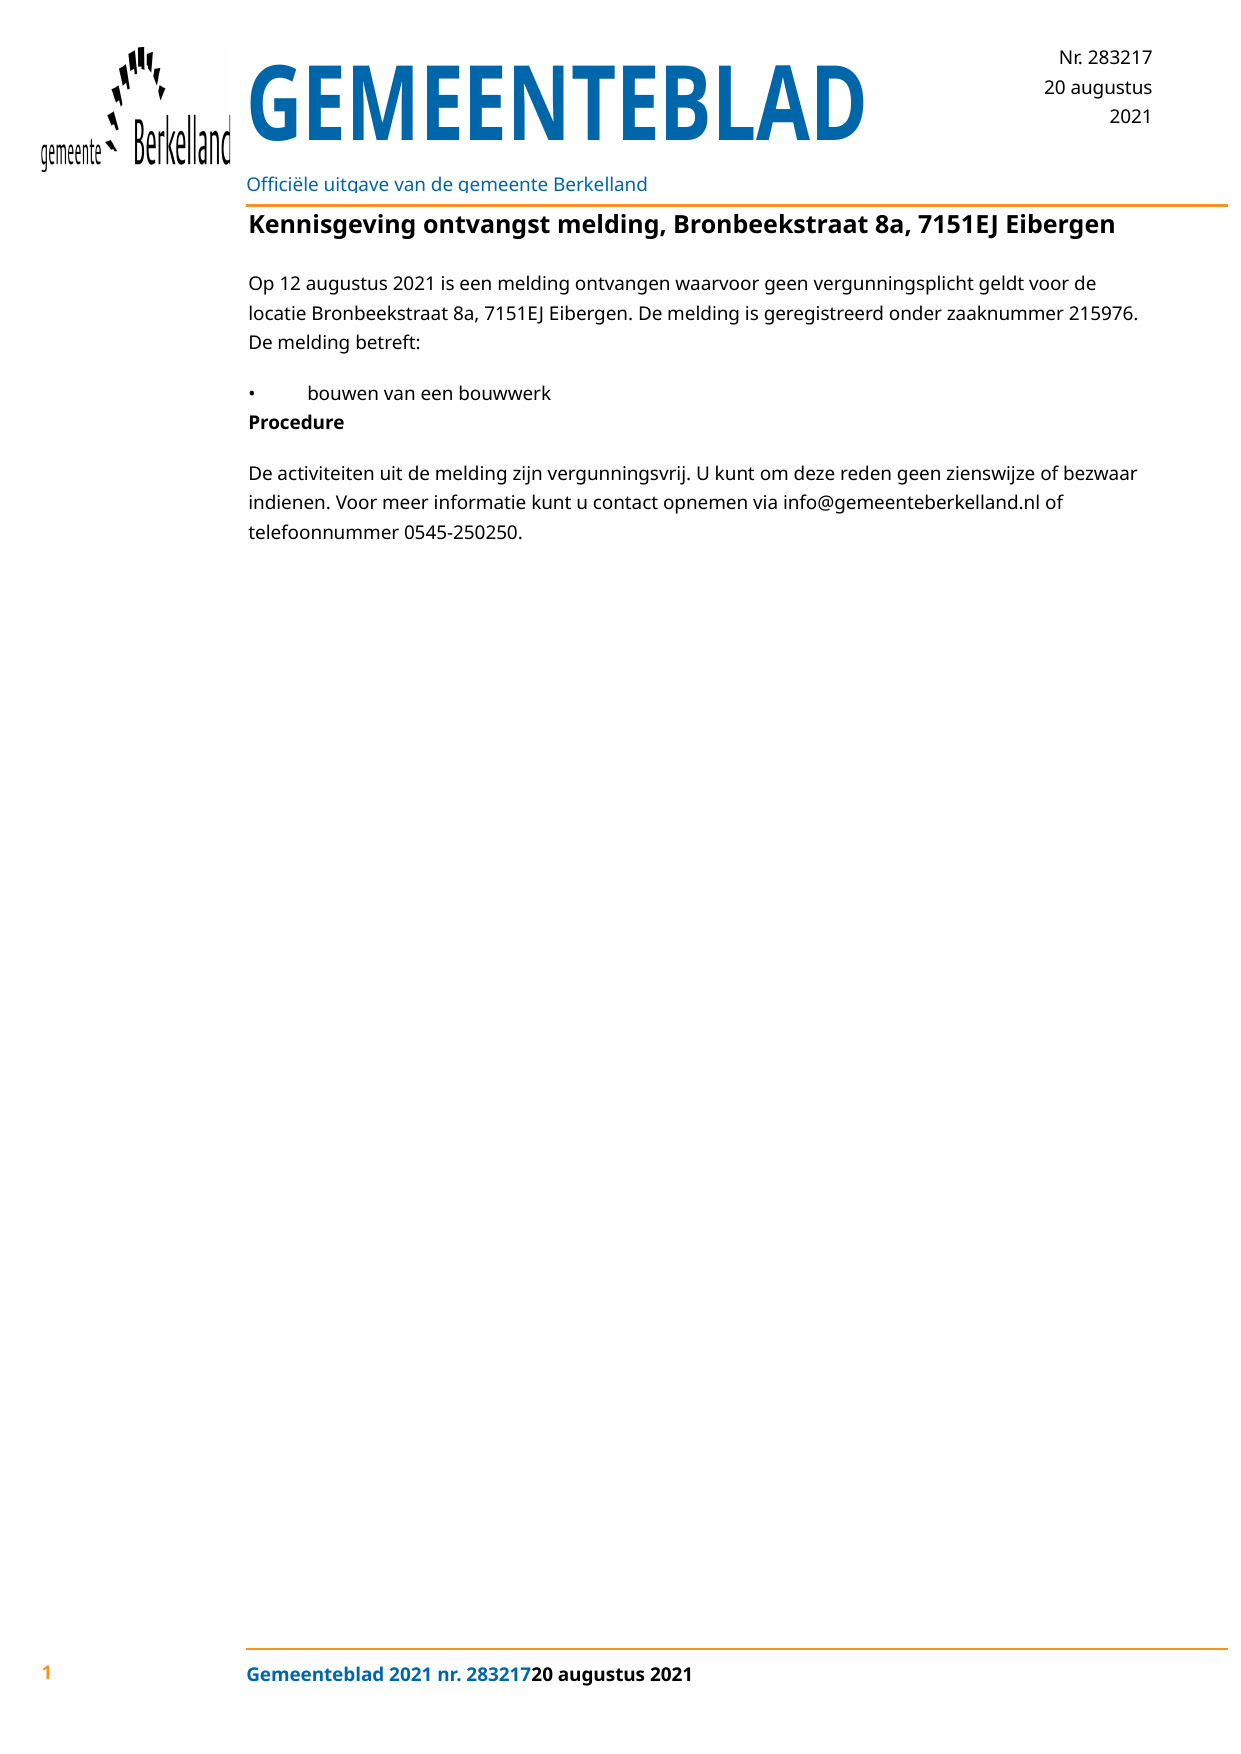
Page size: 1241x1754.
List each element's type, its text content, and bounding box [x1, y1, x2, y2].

text Procedure [248, 409, 1152, 435]
text De activiteiten uit de melding zijn vergunningsvrij. U kunt om deze reden geen zienswijze of bezwaar indienen. Voor meer informatie kunt u contact opnemen via info@gemeenteberkelland.nl of telefoonnummer 0545-250250. [248, 460, 1152, 545]
picture [41, 47, 231, 172]
text Op 12 augustus 2021 is een melding ontvangen waarvoor geen vergunningsplicht geldt voor de locatie Bronbeekstraat 8a, 7151EJ Eibergen. De melding is geregistreerd onder zaaknummer 215976. De melding betreft: [248, 270, 1152, 355]
list bouwen van een bouwwerk [248, 380, 1152, 406]
text Kennisgeving ontvangst melding, Bronbeekstraat 8a, 7151EJ Eibergen [248, 207, 1152, 241]
